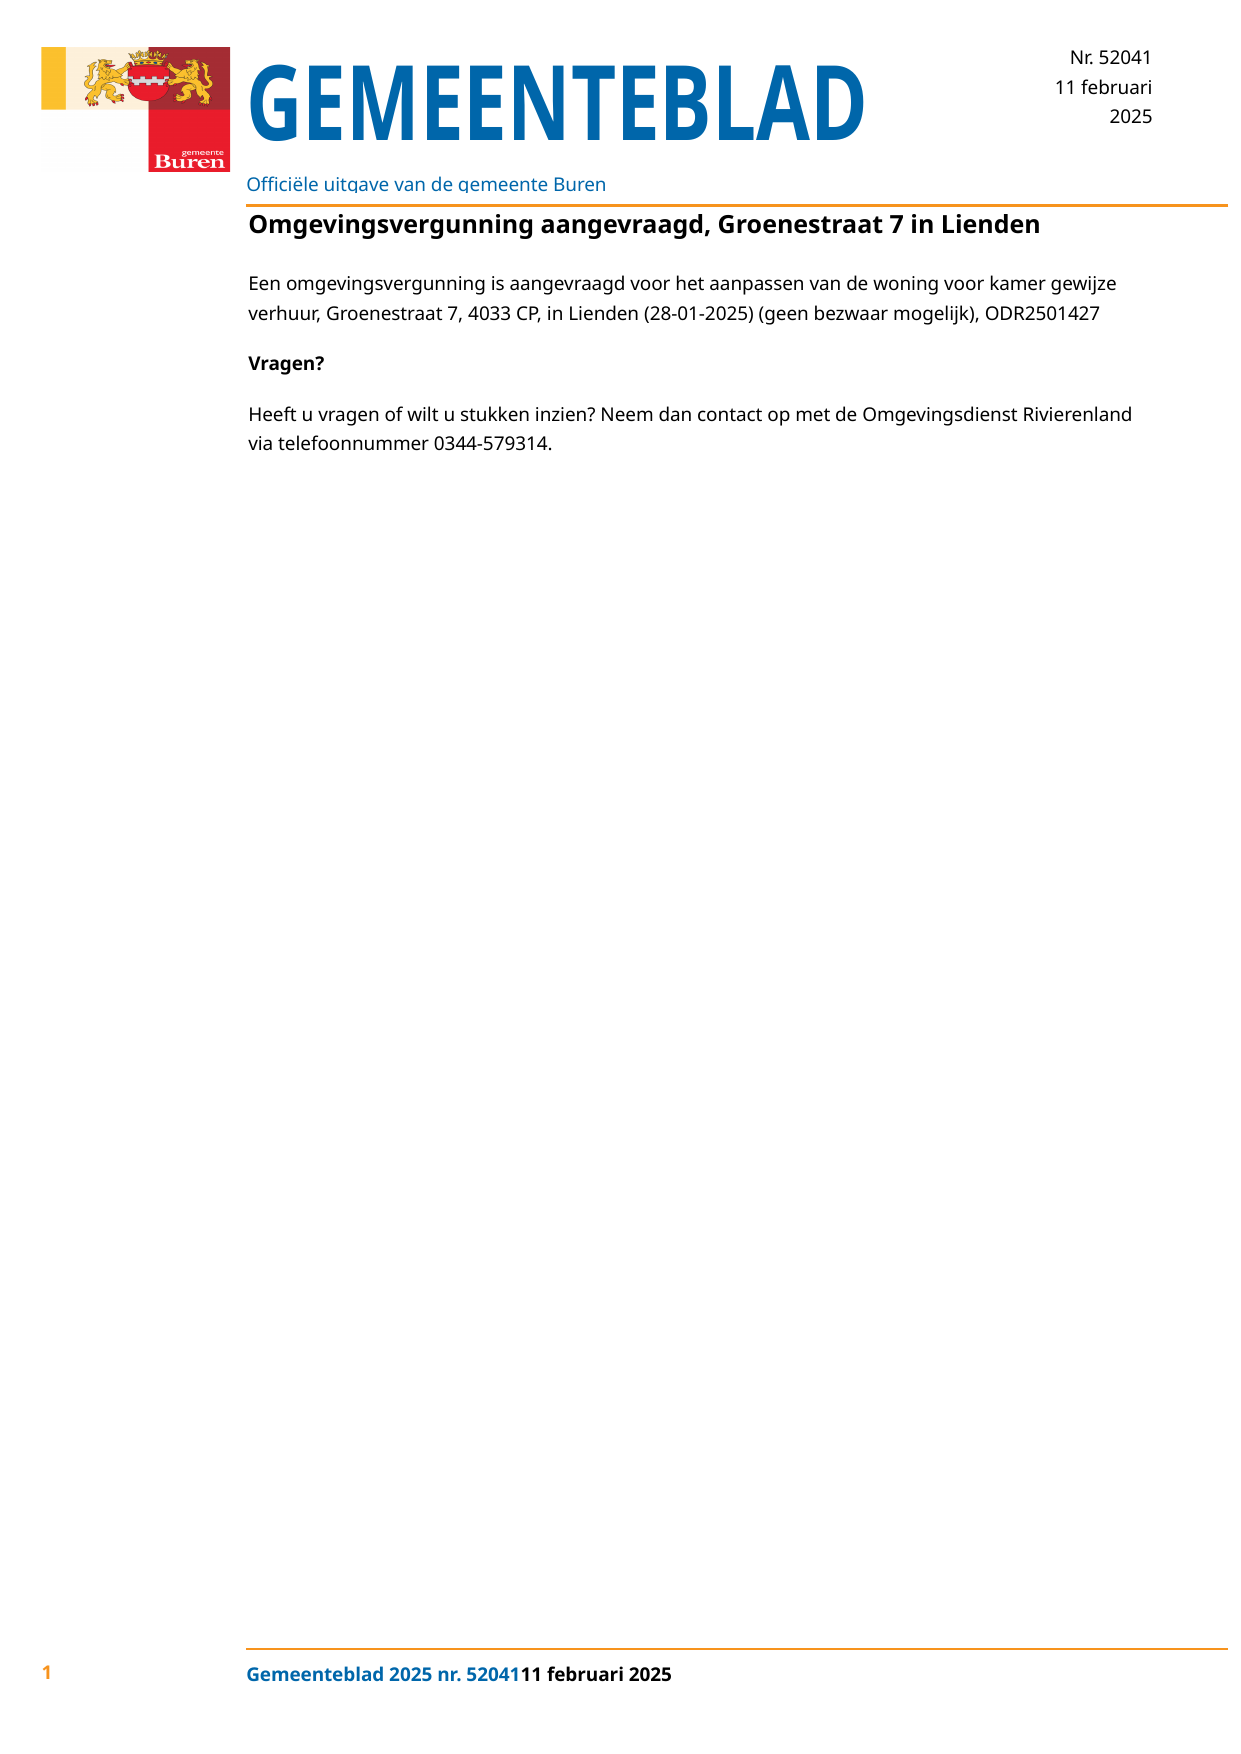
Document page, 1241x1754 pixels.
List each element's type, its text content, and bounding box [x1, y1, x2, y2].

text Heeft u vragen of wilt u stukken inzien? Neem dan contact op met de Omgevingsdienst Rivierenland via telefoonnummer 0344-579314. [248, 401, 1152, 456]
text Omgevingsvergunning aangevraagd, Groenestraat 7 in Lienden [248, 207, 1152, 241]
text Vragen? [248, 350, 1152, 376]
text Een omgevingsvergunning is aangevraagd voor het aanpassen van de woning voor kamer gewijze verhuur, Groenestraat 7, 4033 CP, in Lienden (28-01-2025) (geen bezwaar mogelijk), ODR2501427 [248, 270, 1152, 326]
picture [41, 47, 231, 172]
